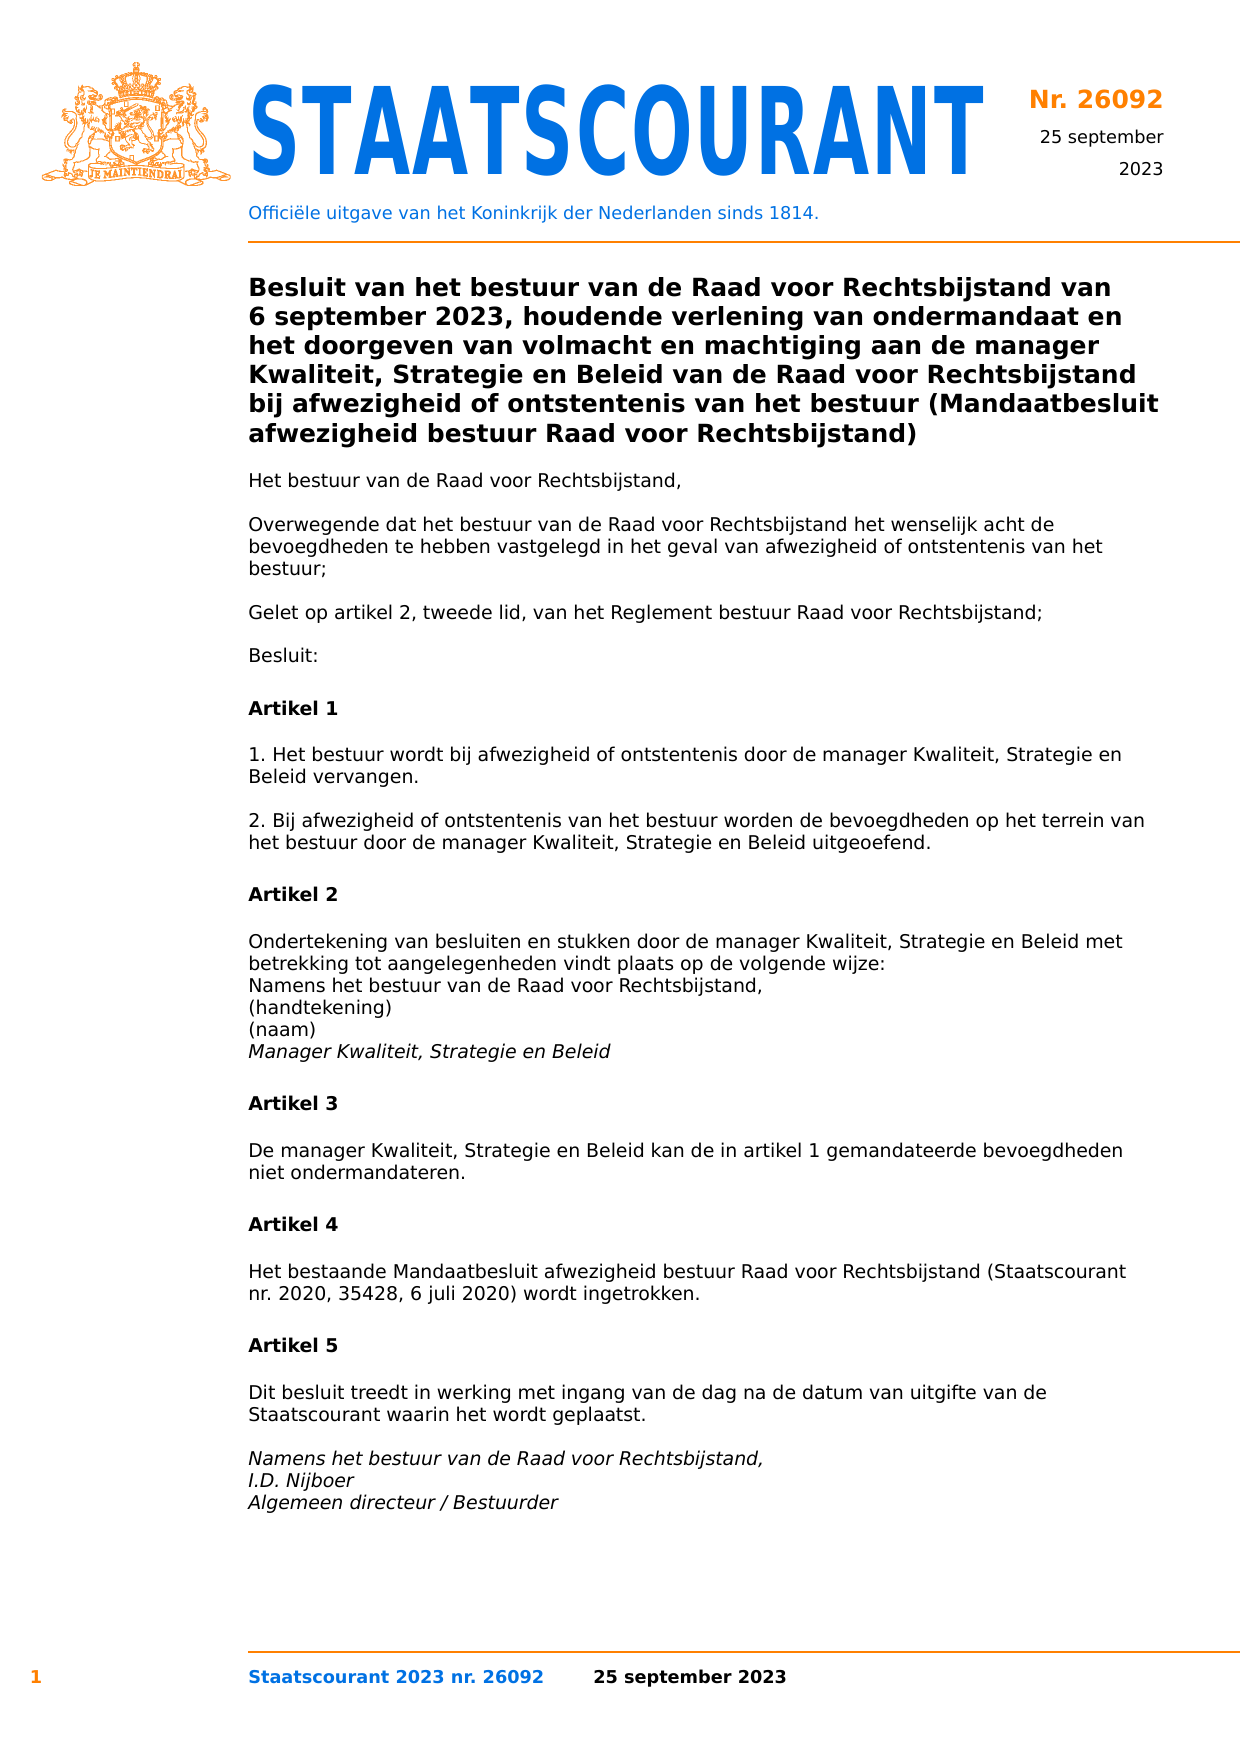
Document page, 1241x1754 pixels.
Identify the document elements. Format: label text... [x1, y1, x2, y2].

text Overwegende dat het bestuur van de Raad voor Rechtsbijstand het wenselijk acht de bevoegdheden te hebben vastgelegd in het geval van afwezigheid of ontstentenis van het bestuur; [248, 514, 1163, 580]
table_cell 25 september [998, 121, 1240, 153]
table_cell Officiële uitgave van het Koninkrijk der Nederlanden sinds 1814. [248, 203, 1240, 241]
subtitle Artikel 5 [248, 1335, 1163, 1357]
subtitle Besluit van het bestuur van de Raad voor Rechtsbijstand van 6 september 2023, houdende verlening van ondermandaat en het doorgeven van volmacht en machtiging aan de manager Kwaliteit, Strategie en Beleid van de Raad voor Rechtsbijstand bij afwezigheid of ontstentenis van het bestuur (Mandaatbesluit afwezigheid bestuur Raad voor Rechtsbijstand) [248, 273, 1163, 448]
table_header Nr. 26092 [998, 62, 1240, 121]
text 2. Bij afwezigheid of ontstentenis van het bestuur worden de bevoegdheden op het terrein van het bestuur door de manager Kwaliteit, Strategie en Beleid uitgeoefend. [248, 810, 1163, 854]
subtitle Artikel 3 [248, 1093, 1163, 1115]
text 1. Het bestuur wordt bij afwezigheid of ontstentenis door de manager Kwaliteit, Strategie en Beleid vervangen. [248, 744, 1163, 788]
text Besluit: [248, 645, 1163, 667]
text Manager Kwaliteit, Strategie en Beleid [248, 1041, 1163, 1063]
text (naam) [248, 1019, 1163, 1041]
text De manager Kwaliteit, Strategie en Beleid kan de in artikel 1 gemandateerde bevoegdheden niet ondermandateren. [248, 1140, 1163, 1184]
text Het bestuur van de Raad voor Rechtsbijstand, [248, 470, 1163, 492]
table_cell 2023 [998, 153, 1240, 203]
table_header [25, 62, 248, 241]
picture [41, 62, 231, 186]
table_header STAATSCOURANT [248, 62, 998, 203]
subtitle Artikel 2 [248, 884, 1163, 906]
subtitle Artikel 1 [248, 697, 1163, 719]
text Ondertekening van besluiten en stukken door de manager Kwaliteit, Strategie en Beleid met betrekking tot aangelegenheden vindt plaats op de volgende wijze: [248, 931, 1163, 975]
text Gelet op artikel 2, tweede lid, van het Reglement bestuur Raad voor Rechtsbijstand; [248, 602, 1163, 623]
text Het bestaande Mandaatbesluit afwezigheid bestuur Raad voor Rechtsbijstand (Staatscourant nr. 2020, 35428, 6 juli 2020) wordt ingetrokken. [248, 1261, 1163, 1305]
text (handtekening) [248, 997, 1163, 1019]
subtitle Artikel 4 [248, 1214, 1163, 1236]
text Namens het bestuur van de Raad voor Rechtsbijstand, [248, 975, 1163, 997]
text Namens het bestuur van de Raad voor Rechtsbijstand, I.D. Nijboer Algemeen directeur / Bestuurder [248, 1448, 1163, 1514]
text Dit besluit treedt in werking met ingang van de dag na de datum van uitgifte van de Staatscourant waarin het wordt geplaatst. [248, 1382, 1163, 1426]
